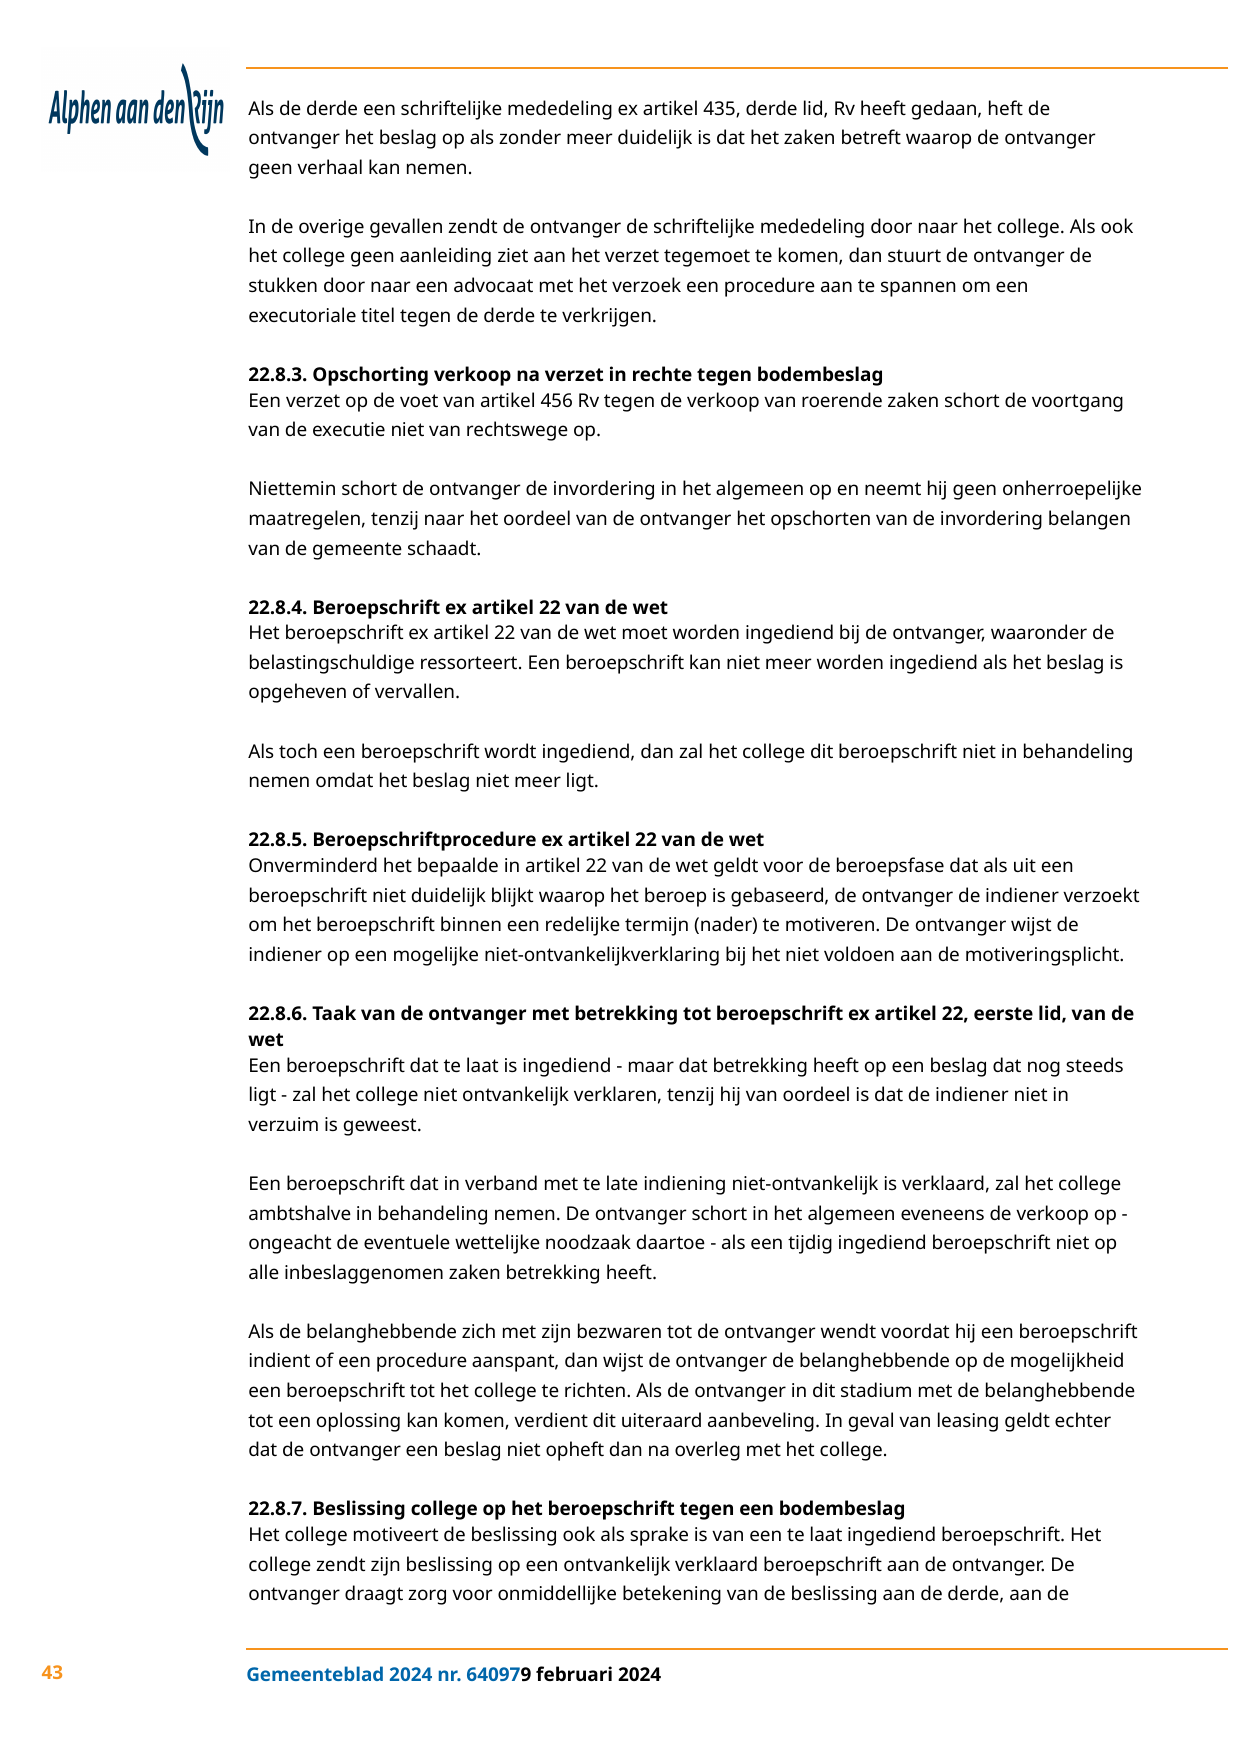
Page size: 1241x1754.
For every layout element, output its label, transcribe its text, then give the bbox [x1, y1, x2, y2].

text stukken door naar een advocaat met het verzoek een procedure aan te spannen om een [248, 272, 1152, 298]
text dat de ontvanger een beslag niet opheft dan na overleg met het college. [248, 1436, 1152, 1462]
text Onverminderd het bepaalde in artikel 22 van de wet geldt voor de beroepsfase dat als uit een [248, 852, 1152, 878]
text opgeheven of vervallen. [248, 679, 1152, 704]
text nemen omdat het beslag niet meer ligt. [248, 767, 1152, 793]
text Het beroepschrift ex artikel 22 van de wet moet worden ingediend bij de ontvanger, waaronder de [248, 619, 1152, 645]
text tot een oplossing kan komen, verdient dit uiteraard aanbeveling. In geval van leasing geldt echter [248, 1407, 1152, 1432]
text beroepschrift niet duidelijk blijkt waarop het beroep is gebaseerd, de ontvanger de indiener verzoekt [248, 882, 1152, 908]
text 22.8.7. Beslissing college op het beroepschrift tegen een bodembeslag [248, 1496, 1152, 1521]
text college zendt zijn beslissing op een ontvankelijk verklaard beroepschrift aan de ontvanger. De [248, 1551, 1152, 1577]
text indiener op een mogelijke niet-ontvankelijkverklaring bij het niet voldoen aan de motiveringsplicht. [248, 941, 1152, 967]
picture [41, 47, 231, 172]
text Als de derde een schriftelijke mededeling ex artikel 435, derde lid, Rv heeft gedaan, heft de [248, 95, 1152, 121]
text om het beroepschrift binnen een redelijke termijn (nader) te motiveren. De ontvanger wijst de [248, 912, 1152, 937]
text 22.8.4. Beroepschrift ex artikel 22 van de wet [248, 594, 1152, 619]
text Als de belanghebbende zich met zijn bezwaren tot de ontvanger wendt voordat hij een beroepschrift [248, 1318, 1152, 1344]
text ongeacht de eventuele wettelijke noodzaak daartoe - als een tijdig ingediend beroepschrift niet op [248, 1229, 1152, 1255]
text ontvanger het beslag op als zonder meer duidelijk is dat het zaken betreft waarop de ontvanger [248, 124, 1152, 150]
text In de overige gevallen zendt de ontvanger de schriftelijke mededeling door naar het college. Als ook [248, 213, 1152, 239]
text Een verzet op de voet van artikel 456 Rv tegen de verkoop van roerende zaken schort de voortgang [248, 387, 1152, 412]
text 22.8.6. Taak van de ontvanger met betrekking tot beroepschrift ex artikel 22, eerste lid, van de wet [248, 1000, 1152, 1052]
text maatregelen, tenzij naar het oordeel van de ontvanger het opschorten van de invordering belangen [248, 505, 1152, 531]
text executoriale titel tegen de derde te verkrijgen. [248, 302, 1152, 328]
text ambtshalve in behandeling nemen. De ontvanger schort in het algemeen eveneens de verkoop op - [248, 1200, 1152, 1225]
text Een beroepschrift dat te laat is ingediend - maar dat betrekking heeft op een beslag dat nog steeds [248, 1052, 1152, 1077]
text het college geen aanleiding ziet aan het verzet tegemoet te komen, dan stuurt de ontvanger de [248, 243, 1152, 268]
text belastingschuldige ressorteert. Een beroepschrift kan niet meer worden ingediend als het beslag is [248, 649, 1152, 675]
text Als toch een beroepschrift wordt ingediend, dan zal het college dit beroepschrift niet in behandeling [248, 738, 1152, 764]
text geen verhaal kan nemen. [248, 154, 1152, 180]
text verzuim is geweest. [248, 1111, 1152, 1137]
text alle inbeslaggenomen zaken betrekking heeft. [248, 1259, 1152, 1284]
text Een beroepschrift dat in verband met te late indiening niet-ontvankelijk is verklaard, zal het college [248, 1170, 1152, 1196]
text Het college motiveert de beslissing ook als sprake is van een te laat ingediend beroepschrift. Het [248, 1521, 1152, 1547]
text van de gemeente schaadt. [248, 535, 1152, 560]
text 22.8.3. Opschorting verkoop na verzet in rechte tegen bodembeslag [248, 361, 1152, 387]
text ligt - zal het college niet ontvankelijk verklaren, tenzij hij van oordeel is dat de indiener niet in [248, 1081, 1152, 1107]
text Niettemin schort de ontvanger de invordering in het algemeen op en neemt hij geen onherroepelijke [248, 476, 1152, 501]
text 22.8.5. Beroepschriftprocedure ex artikel 22 van de wet [248, 827, 1152, 852]
text indient of een procedure aanspant, dan wijst de ontvanger de belanghebbende op de mogelijkheid [248, 1348, 1152, 1373]
text ontvanger draagt zorg voor onmiddellijke betekening van de beslissing aan de derde, aan de [248, 1580, 1152, 1606]
text een beroepschrift tot het college te richten. Als de ontvanger in dit stadium met de belanghebbende [248, 1377, 1152, 1403]
text van de executie niet van rechtswege op. [248, 416, 1152, 442]
